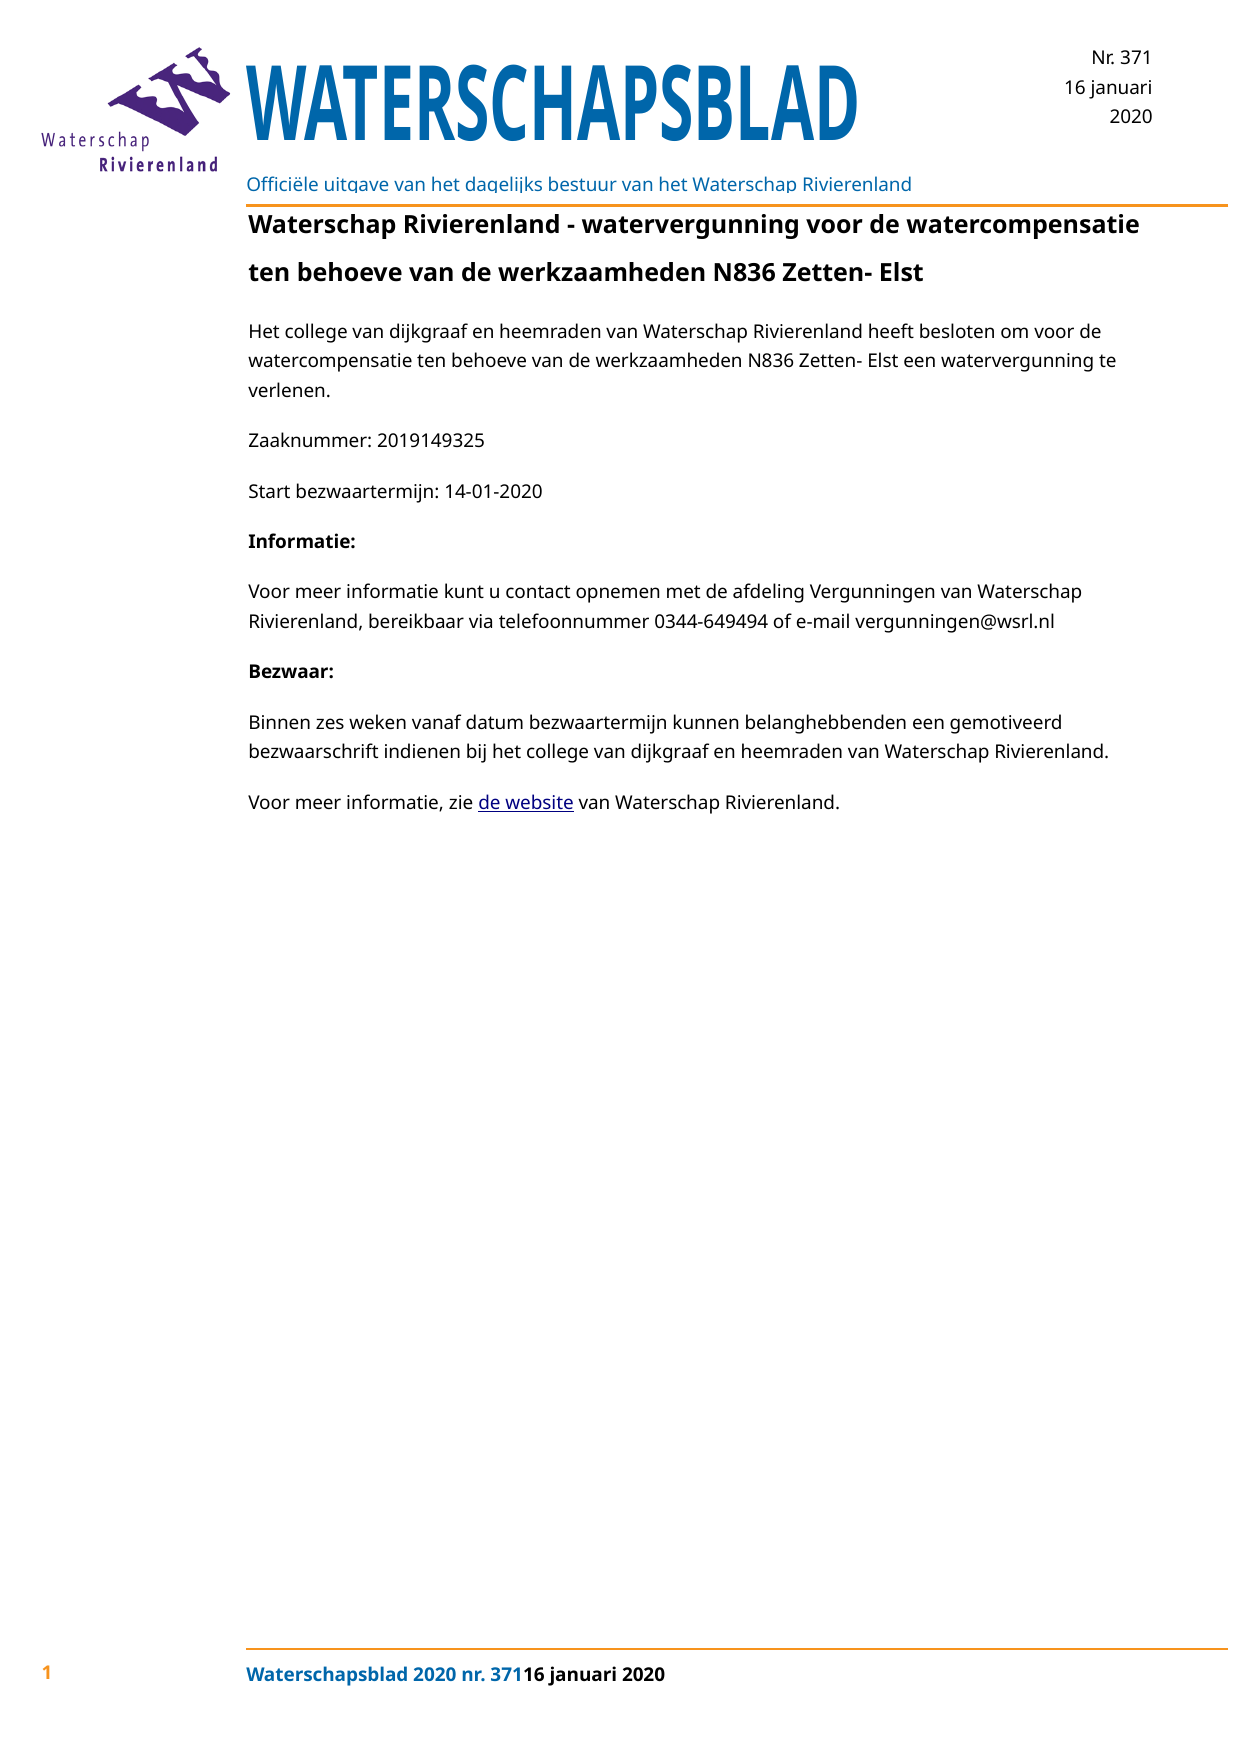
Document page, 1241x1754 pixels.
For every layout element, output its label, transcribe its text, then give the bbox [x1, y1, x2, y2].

text Informatie: [248, 528, 1152, 554]
picture [41, 47, 231, 172]
text Binnen zes weken vanaf datum bezwaartermijn kunnen belanghebbenden een gemotiveerd bezwaarschrift indienen bij het college van dijkgraaf en heemraden van Waterschap Rivierenland. [248, 709, 1152, 764]
text Bezwaar: [248, 659, 1152, 684]
text Voor meer informatie, zie de website van Waterschap Rivierenland. [248, 789, 1152, 815]
text Start bezwaartermijn: 14-01-2020 [248, 478, 1152, 504]
text Het college van dijkgraaf en heemraden van Waterschap Rivierenland heeft besloten om voor de watercompensatie ten behoeve van de werkzaamheden N836 Zetten- Elst een watervergunning te verlenen. [248, 318, 1152, 403]
text Zaaknummer: 2019149325 [248, 427, 1152, 453]
text Voor meer informatie kunt u contact opnemen met de afdeling Vergunningen van Waterschap Rivierenland, bereikbaar via telefoonnummer 0344-649494 of e-mail vergunningen@wsrl.nl [248, 579, 1152, 634]
text Waterschap Rivierenland - watervergunning voor de watercompensatie ten behoeve van de werkzaamheden N836 Zetten- Elst [248, 207, 1152, 288]
